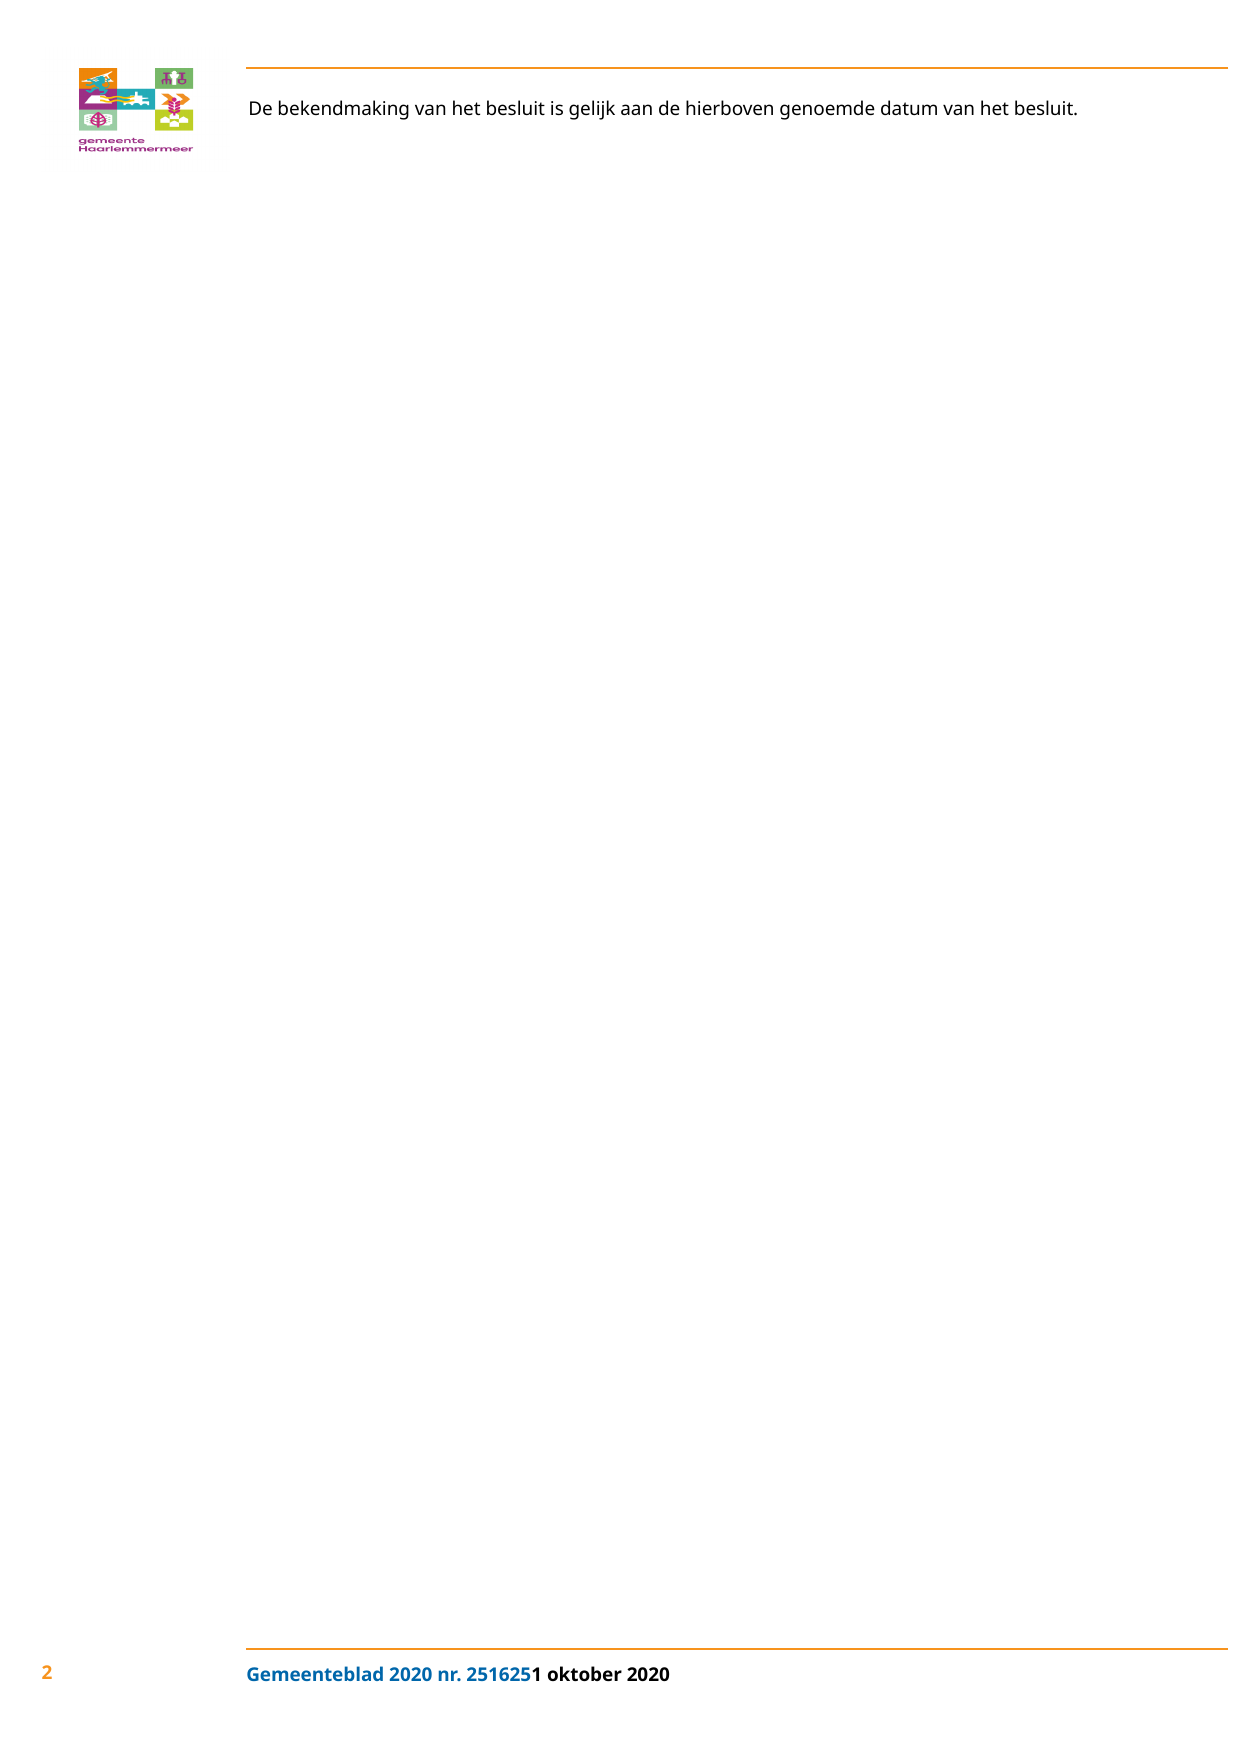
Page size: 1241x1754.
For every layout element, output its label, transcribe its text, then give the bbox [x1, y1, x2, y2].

text De bekendmaking van het besluit is gelijk aan de hierboven genoemde datum van het besluit. [248, 95, 1152, 121]
picture [41, 47, 231, 172]
